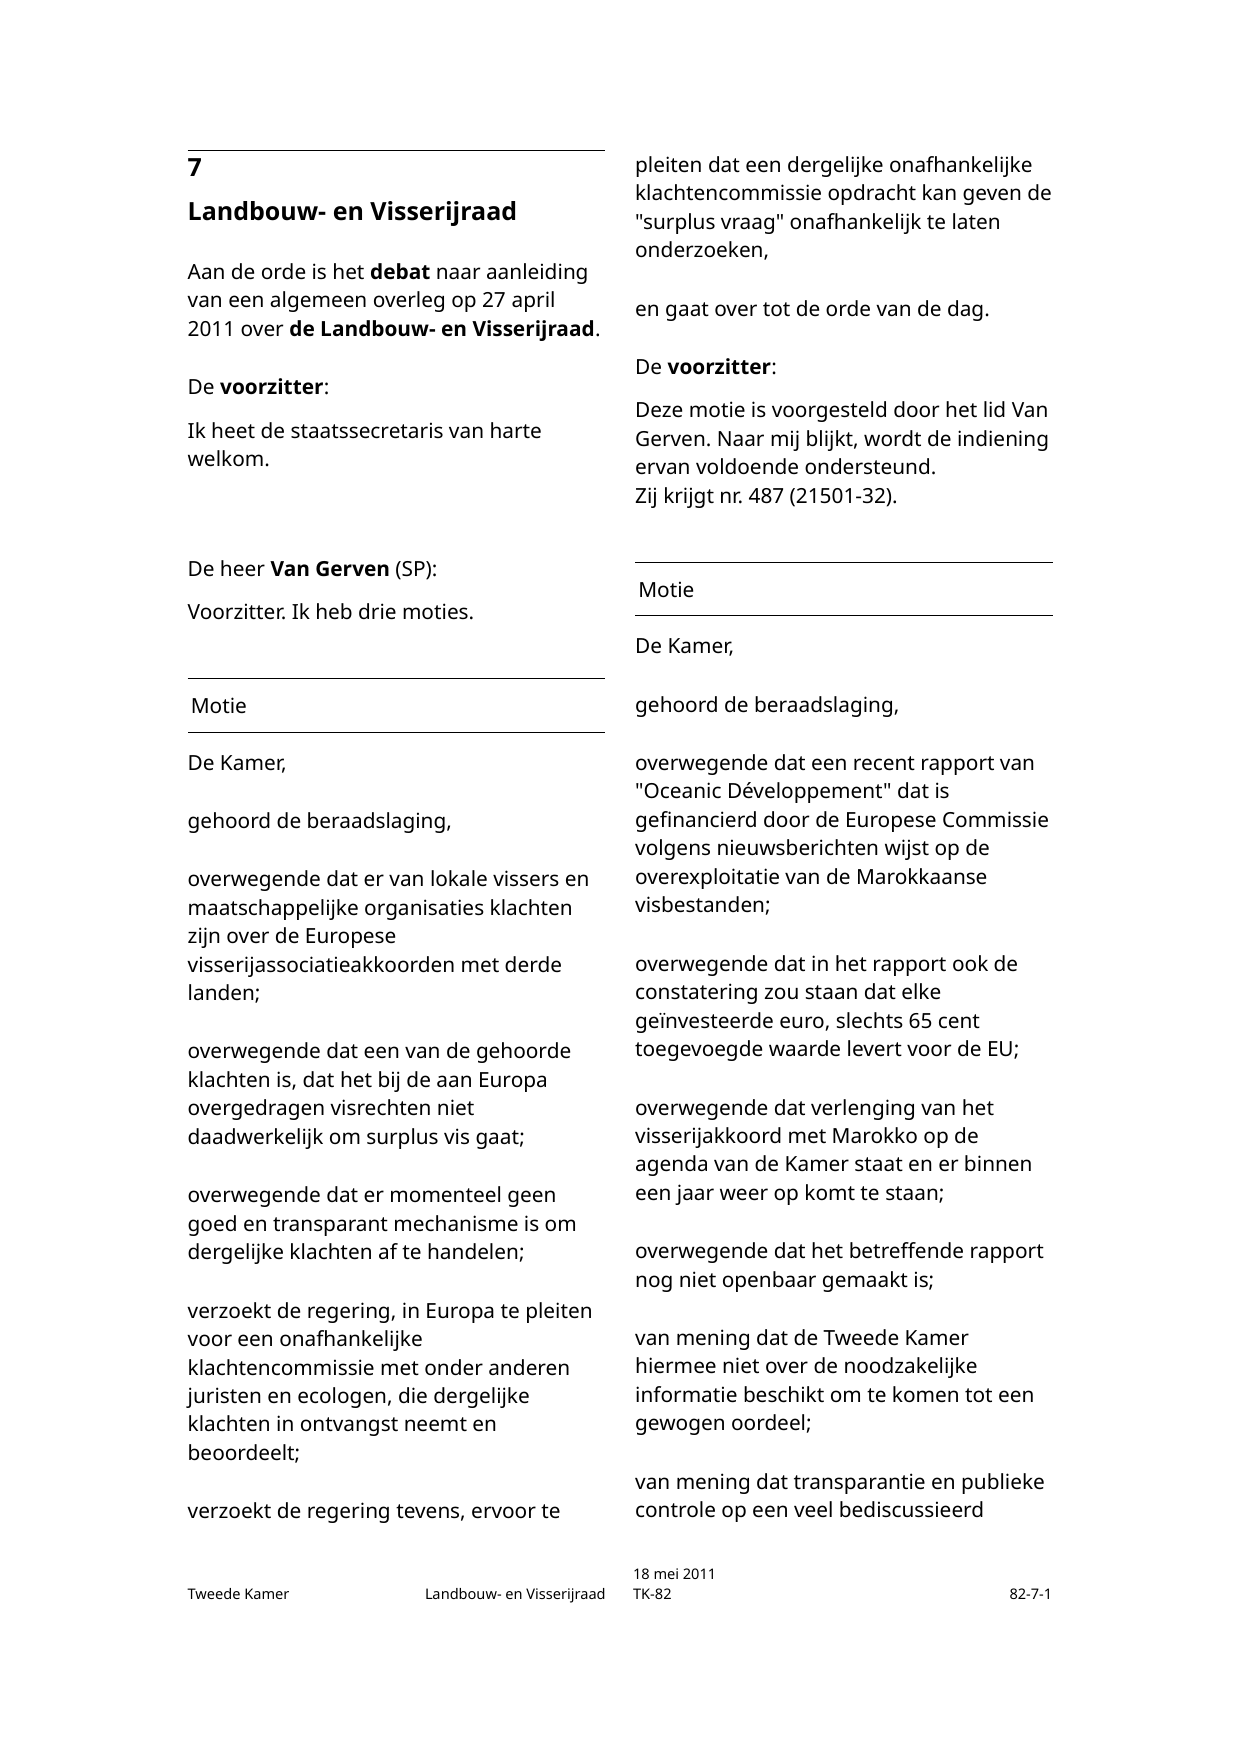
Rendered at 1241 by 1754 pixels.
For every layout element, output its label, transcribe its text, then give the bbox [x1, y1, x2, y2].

text overwegende dat een van de gehoorde klachten is, dat het bij de aan Europa overgedragen visrechten niet daadwerkelijk om surplus vis gaat; [187, 1037, 605, 1150]
text pleiten dat een dergelijke onafhankelijke klachtencommissie opdracht kan geven de "surplus vraag" onafhankelijk te laten onderzoeken, [635, 150, 1053, 264]
text gehoord de beraadslaging, [187, 806, 605, 834]
text De voorzitter: [187, 372, 605, 401]
text verzoekt de regering, in Europa te pleiten voor een onafhankelijke klachtencommissie met onder anderen juristen en ecologen, die dergelijke klachten in ontvangst neemt en beoordeelt; [187, 1296, 605, 1466]
text Deze motie is voorgesteld door het lid Van Gerven. Naar mij blijkt, wordt de indiening ervan voldoende ondersteund. [635, 396, 1053, 481]
text overwegende dat het betreffende rapport nog niet openbaar gemaakt is; [635, 1236, 1053, 1293]
text Aan de orde is het debat naar aanleiding van een algemeen overleg op 27 april 2011 over de Landbouw- en Visserijraad. [187, 257, 605, 342]
text Voorzitter. Ik heb drie moties. [187, 597, 605, 626]
text van mening dat de Tweede Kamer hiermee niet over de noodzakelijke informatie beschikt om te komen tot een gewogen oordeel; [635, 1323, 1053, 1437]
text overwegende dat een recent rapport van "Oceanic Développement" dat is gefinancierd door de Europese Commissie volgens nieuwsberichten wijst op de overexploitatie van de Marokkaanse visbestanden; [635, 748, 1053, 919]
text Ik heet de staatssecretaris van harte welkom. [187, 416, 605, 473]
text  [187, 503, 605, 531]
text De Kamer, [635, 631, 1053, 660]
text overwegende dat er van lokale vissers en maatschappelijke organisaties klachten zijn over de Europese visserijassociatieakkoorden met derde landen; [187, 864, 605, 1007]
subtitle Motie [187, 679, 605, 733]
text De voorzitter: [635, 352, 1053, 381]
text en gaat over tot de orde van de dag. [635, 294, 1053, 322]
text Zij krijgt nr. 487 (21501-32). [635, 481, 1053, 509]
text verzoekt de regering tevens, ervoor te [187, 1496, 605, 1525]
text van mening dat transparantie en publieke controle op een veel bediscussieerd [635, 1467, 1053, 1524]
text De heer Van Gerven (SP): [187, 554, 605, 582]
text overwegende dat verlenging van het visserijakkoord met Marokko op de agenda van de Kamer staat en er binnen een jaar weer op komt te staan; [635, 1093, 1053, 1206]
subtitle Motie [635, 563, 1053, 615]
text Landbouw- en Visserijraad [187, 193, 605, 227]
text 7 [187, 151, 605, 184]
text overwegende dat in het rapport ook de constatering zou staan dat elke geïnvesteerde euro, slechts 65 cent toegevoegde waarde levert voor de EU; [635, 949, 1053, 1063]
text overwegende dat er momenteel geen goed en transparant mechanisme is om dergelijke klachten af te handelen; [187, 1180, 605, 1266]
text gehoord de beraadslaging, [635, 690, 1053, 718]
text De Kamer, [187, 748, 605, 776]
